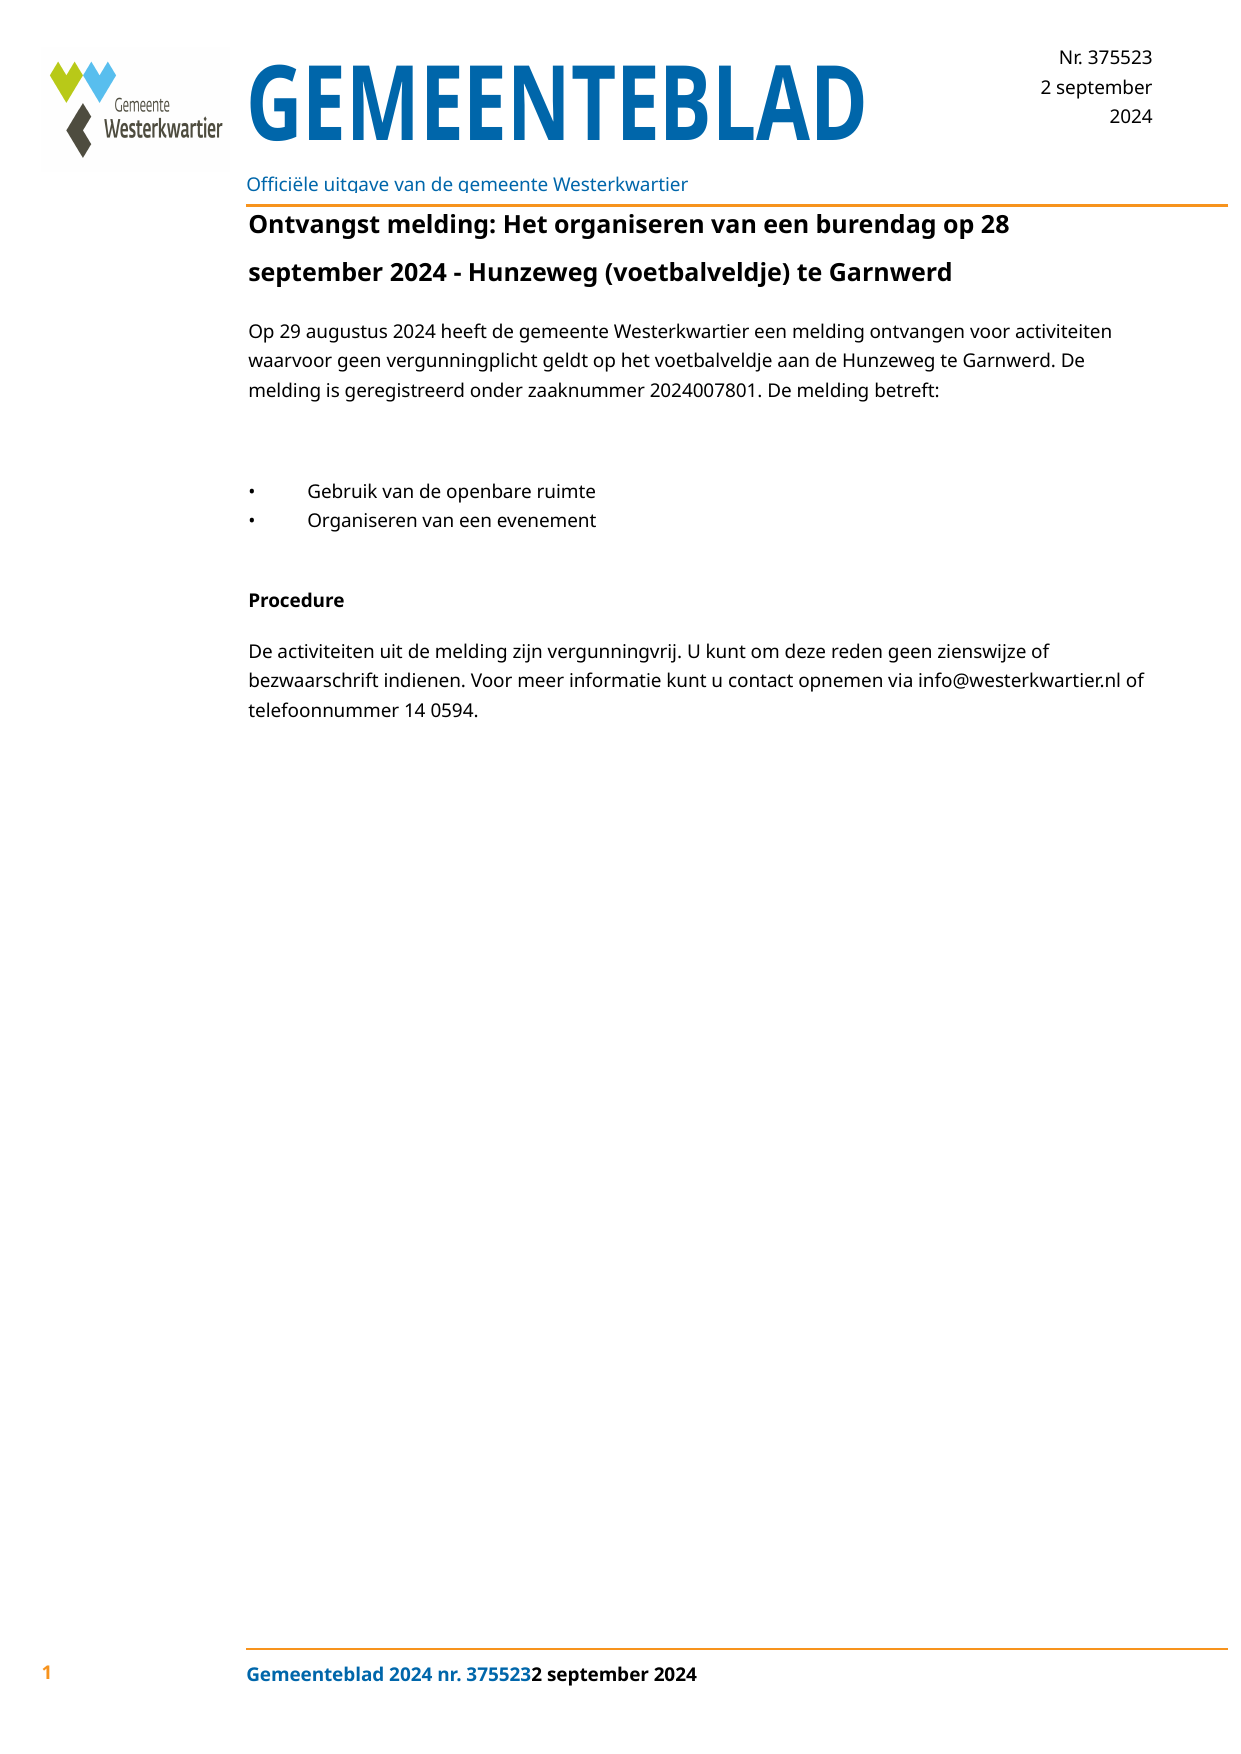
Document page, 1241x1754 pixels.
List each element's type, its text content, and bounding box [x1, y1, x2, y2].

list Organiseren van een evenement [248, 507, 1152, 533]
picture [41, 47, 231, 172]
list Gebruik van de openbare ruimte [248, 478, 1152, 504]
text Op 29 augustus 2024 heeft de gemeente Westerkwartier een melding ontvangen voor activiteiten waarvoor geen vergunningplicht geldt op het voetbalveldje aan de Hunzeweg te Garnwerd. De melding is geregistreerd onder zaaknummer 2024007801. De melding betreft: [248, 318, 1152, 403]
text Procedure [248, 587, 1152, 613]
text De activiteiten uit de melding zijn vergunningvrij. U kunt om deze reden geen zienswijze of bezwaarschrift indienen. Voor meer informatie kunt u contact opnemen via info@westerkwartier.nl of telefoonnummer 14 0594. [248, 638, 1152, 723]
text Ontvangst melding: Het organiseren van een burendag op 28 september 2024 - Hunzeweg (voetbalveldje) te Garnwerd [248, 207, 1152, 288]
